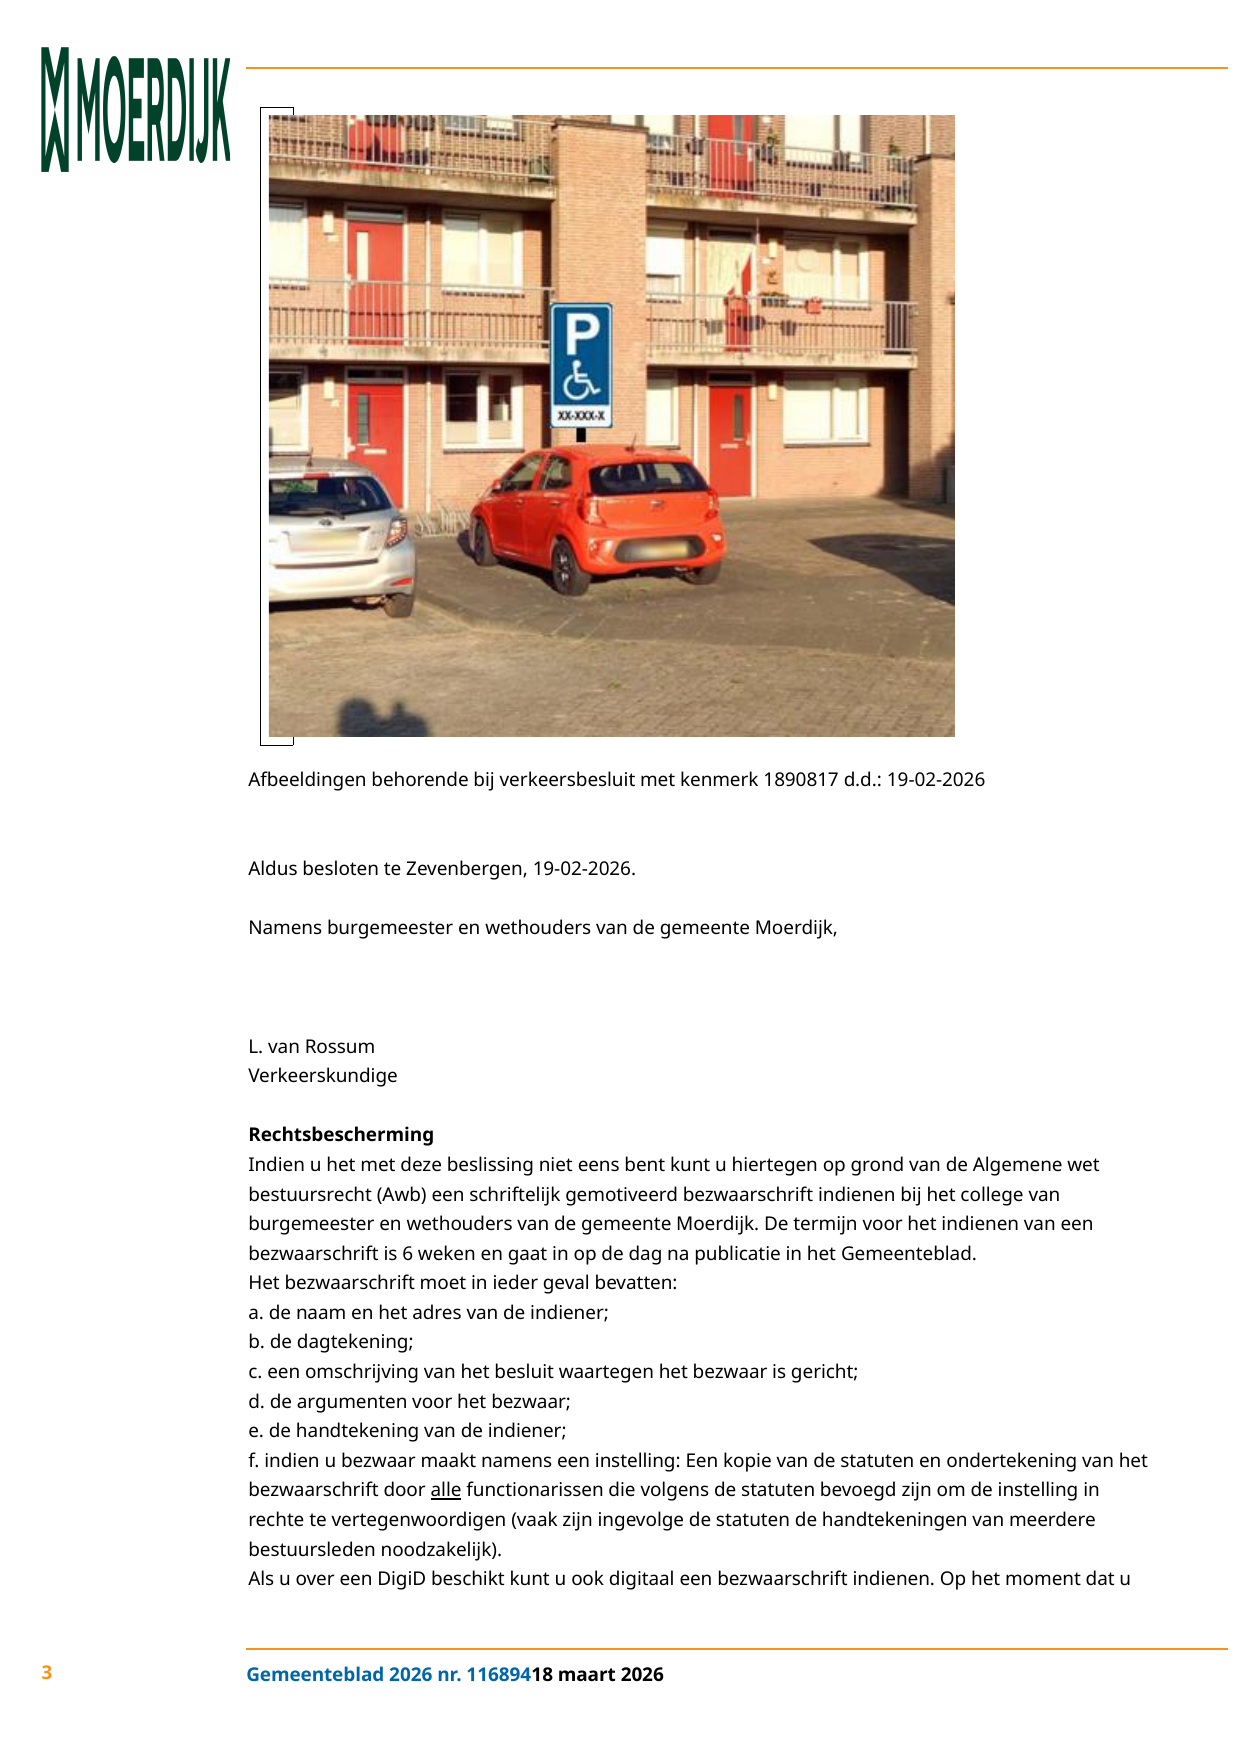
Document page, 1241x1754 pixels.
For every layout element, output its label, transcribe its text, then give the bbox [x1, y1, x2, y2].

text b. de dagtekening; [248, 1329, 1152, 1354]
text Aldus besloten te Zevenbergen, 19-02-2026. [248, 855, 1152, 881]
text Namens burgemeester en wethouders van de gemeente Moerdijk, [248, 914, 1152, 940]
text f. indien u bezwaar maakt namens een instelling: Een kopie van de statuten en ondertekening van het bezwaarschrift door alle functionarissen die volgens de statuten bevoegd zijn om de instelling in rechte te vertegenwoordigen (vaak zijn ingevolge de statuten de handtekeningen van meerdere bestuursleden noodzakelijk). [248, 1447, 1152, 1561]
picture [268, 115, 955, 737]
text Het bezwaarschrift moet in ieder geval bevatten: [248, 1269, 1152, 1295]
text Afbeeldingen behorende bij verkeersbesluit met kenmerk 1890817 d.d.: 19-02-2026 [248, 767, 1152, 792]
picture [41, 47, 231, 172]
text e. de handtekening van de indiener; [248, 1417, 1152, 1443]
text a. de naam en het adres van de indiener; [248, 1299, 1152, 1325]
text Als u over een DigiD beschikt kunt u ook digitaal een bezwaarschrift indienen. Op het moment dat u [248, 1565, 1152, 1591]
text c. een omschrijving van het besluit waartegen het bezwaar is gericht; [248, 1358, 1152, 1384]
text L. van Rossum [248, 1033, 1152, 1058]
text d. de argumenten voor het bezwaar; [248, 1388, 1152, 1413]
text Verkeerskundige [248, 1062, 1152, 1088]
text Rechtsbescherming [248, 1122, 1152, 1147]
text Indien u het met deze beslissing niet eens bent kunt u hiertegen op grond van de Algemene wet bestuursrecht (Awb) een schriftelijk gemotiveerd bezwaarschrift indienen bij het college van burgemeester en wethouders van de gemeente Moerdijk. De termijn voor het indienen van een bezwaarschrift is 6 weken en gaat in op de dag na publicatie in het Gemeenteblad. [248, 1151, 1152, 1266]
